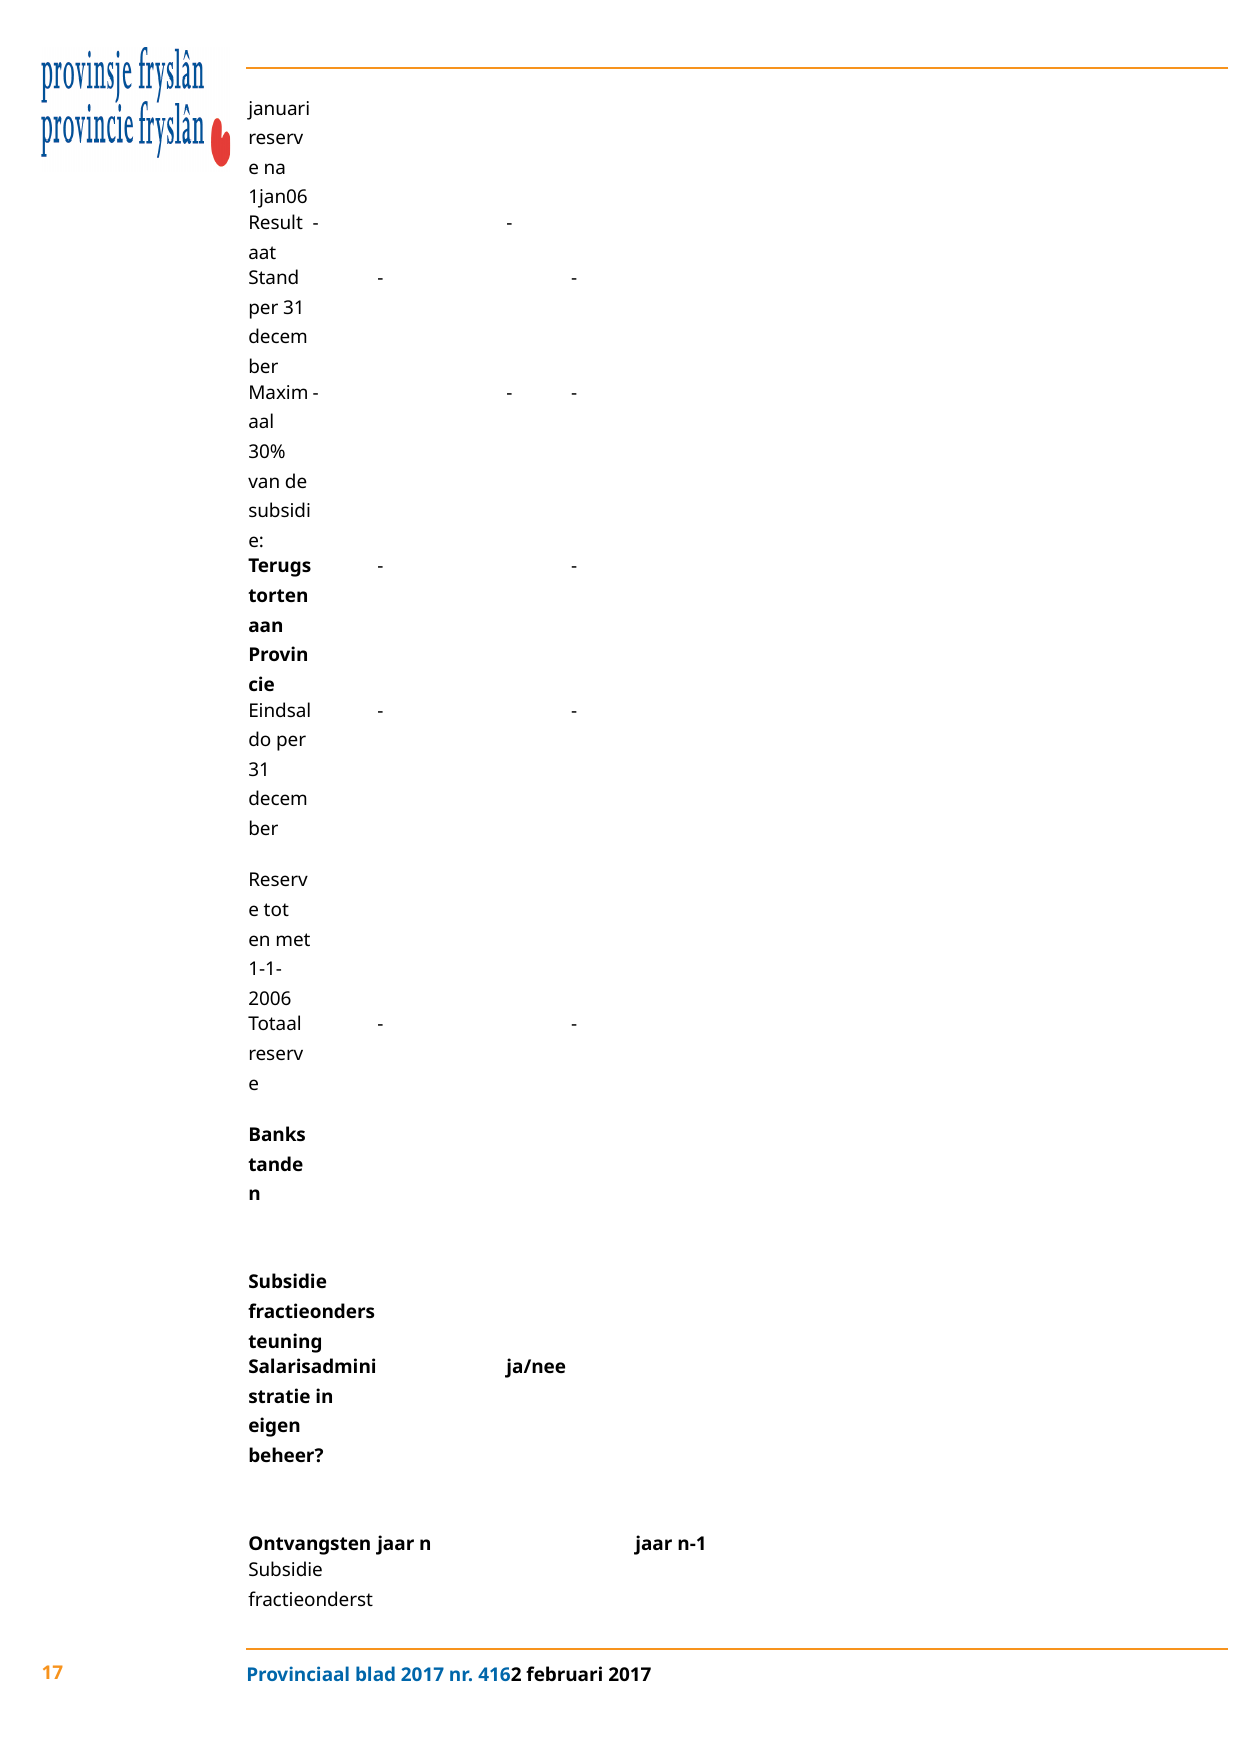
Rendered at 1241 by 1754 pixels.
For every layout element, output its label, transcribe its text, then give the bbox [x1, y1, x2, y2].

table_header [377, 1269, 506, 1353]
table_cell - [571, 697, 635, 841]
table_header [1023, 1269, 1152, 1353]
table_cell [442, 841, 506, 867]
table_cell [506, 553, 571, 697]
picture [41, 47, 231, 172]
table_cell Eindsaldo per 31 december [248, 697, 312, 841]
table_cell [442, 867, 506, 1011]
table_cell [635, 1011, 700, 1096]
table_cell - [571, 379, 635, 553]
table_cell [635, 867, 700, 1011]
table_cell [635, 265, 700, 379]
table_cell [829, 1096, 893, 1121]
table_cell [442, 379, 506, 553]
table_cell - [377, 265, 442, 379]
table_cell [442, 1011, 506, 1096]
table_cell [506, 1556, 635, 1612]
table_cell [313, 841, 377, 867]
table_cell [506, 1121, 571, 1206]
table_cell [377, 867, 442, 1011]
table_cell [248, 1096, 312, 1121]
table_cell Stand per 31 december [248, 265, 312, 379]
table_cell [377, 379, 442, 553]
table_header Subsidie fractieondersteuning [248, 1269, 377, 1353]
table_cell [506, 697, 571, 841]
table_cell [571, 209, 635, 264]
table_cell - [506, 209, 571, 264]
table_cell [506, 95, 571, 209]
table_cell - [506, 379, 571, 553]
table_cell [571, 867, 635, 1011]
table_cell - [571, 553, 635, 697]
table_cell - [571, 1011, 635, 1096]
table_cell [764, 1354, 893, 1468]
table_cell [1023, 1096, 1087, 1121]
table_cell Subsidie fractieonderst [248, 1556, 377, 1612]
table_cell [635, 1096, 700, 1121]
table_cell [377, 1096, 442, 1121]
table_cell [377, 95, 442, 209]
table_cell [571, 841, 635, 867]
table_cell ja/nee [506, 1354, 635, 1468]
table_cell [442, 95, 506, 209]
table_cell - [313, 209, 377, 264]
table_header jaar n [377, 1531, 506, 1556]
table_cell Totaal reserve [248, 1011, 312, 1096]
table_cell [894, 1354, 1022, 1468]
table_cell [764, 1556, 893, 1612]
table_header [635, 1269, 764, 1353]
table_cell [313, 265, 377, 379]
table_cell - [571, 265, 635, 379]
table_cell Salarisadministratie in eigen beheer? [248, 1354, 377, 1468]
table_cell [764, 1096, 829, 1121]
table_cell [1087, 1096, 1152, 1121]
table_cell [635, 697, 700, 841]
table_cell [506, 1011, 571, 1096]
table_cell [377, 1121, 442, 1206]
table_cell [313, 1121, 377, 1206]
table_header [894, 1269, 1022, 1353]
table_cell Maximaal 30% van de subsidie: [248, 379, 312, 553]
table_cell Reserve tot en met 1-1-2006 [248, 867, 312, 1011]
table_cell [958, 1096, 1022, 1121]
table_cell [635, 95, 700, 209]
table_cell januari reserve na 1jan06 [248, 95, 312, 209]
table_cell [635, 1556, 764, 1612]
table_cell [571, 95, 635, 209]
table_cell [506, 867, 571, 1011]
table_cell [1023, 1556, 1152, 1612]
table_cell [571, 1121, 635, 1206]
table_cell [635, 379, 700, 553]
table_cell - [313, 95, 377, 209]
table_cell [635, 1354, 764, 1468]
table_cell [571, 1096, 635, 1121]
table_cell - [377, 553, 442, 697]
table_cell [313, 1096, 377, 1121]
table_cell [313, 553, 377, 697]
table_cell [313, 1011, 377, 1096]
table_header [764, 1269, 893, 1353]
table_cell [248, 841, 312, 867]
table_cell - [313, 379, 377, 553]
table_cell [442, 1121, 506, 1206]
table_cell [506, 841, 571, 867]
table_cell [894, 1556, 1022, 1612]
table_cell [377, 1556, 506, 1612]
table_cell [700, 1096, 764, 1121]
table_cell [377, 209, 442, 264]
table_cell [894, 1096, 958, 1121]
table_cell [313, 867, 377, 1011]
table_cell [442, 697, 506, 841]
table_cell [635, 209, 700, 264]
table_cell [1023, 1354, 1152, 1468]
table_header [506, 1531, 635, 1556]
table_cell - [377, 1011, 442, 1096]
table_header Ontvangsten [248, 1531, 377, 1556]
table_cell Bankstanden [248, 1121, 312, 1206]
table_cell [506, 1096, 571, 1121]
table_header [764, 1531, 893, 1556]
table_cell [442, 209, 506, 264]
table_cell [442, 1096, 506, 1121]
table_cell [442, 553, 506, 697]
table_cell [442, 265, 506, 379]
table_cell Resultaat [248, 209, 312, 264]
table_cell Terugstorten aan Provincie [248, 553, 312, 697]
table_header [506, 1269, 635, 1353]
table_cell [377, 841, 442, 867]
table_cell [506, 265, 571, 379]
table_cell [313, 697, 377, 841]
table_cell [635, 1121, 700, 1206]
table_cell [635, 553, 700, 697]
table_cell [635, 841, 700, 867]
table_cell [377, 1354, 506, 1468]
table_cell - [377, 697, 442, 841]
table_header jaar n-1 [635, 1531, 764, 1556]
